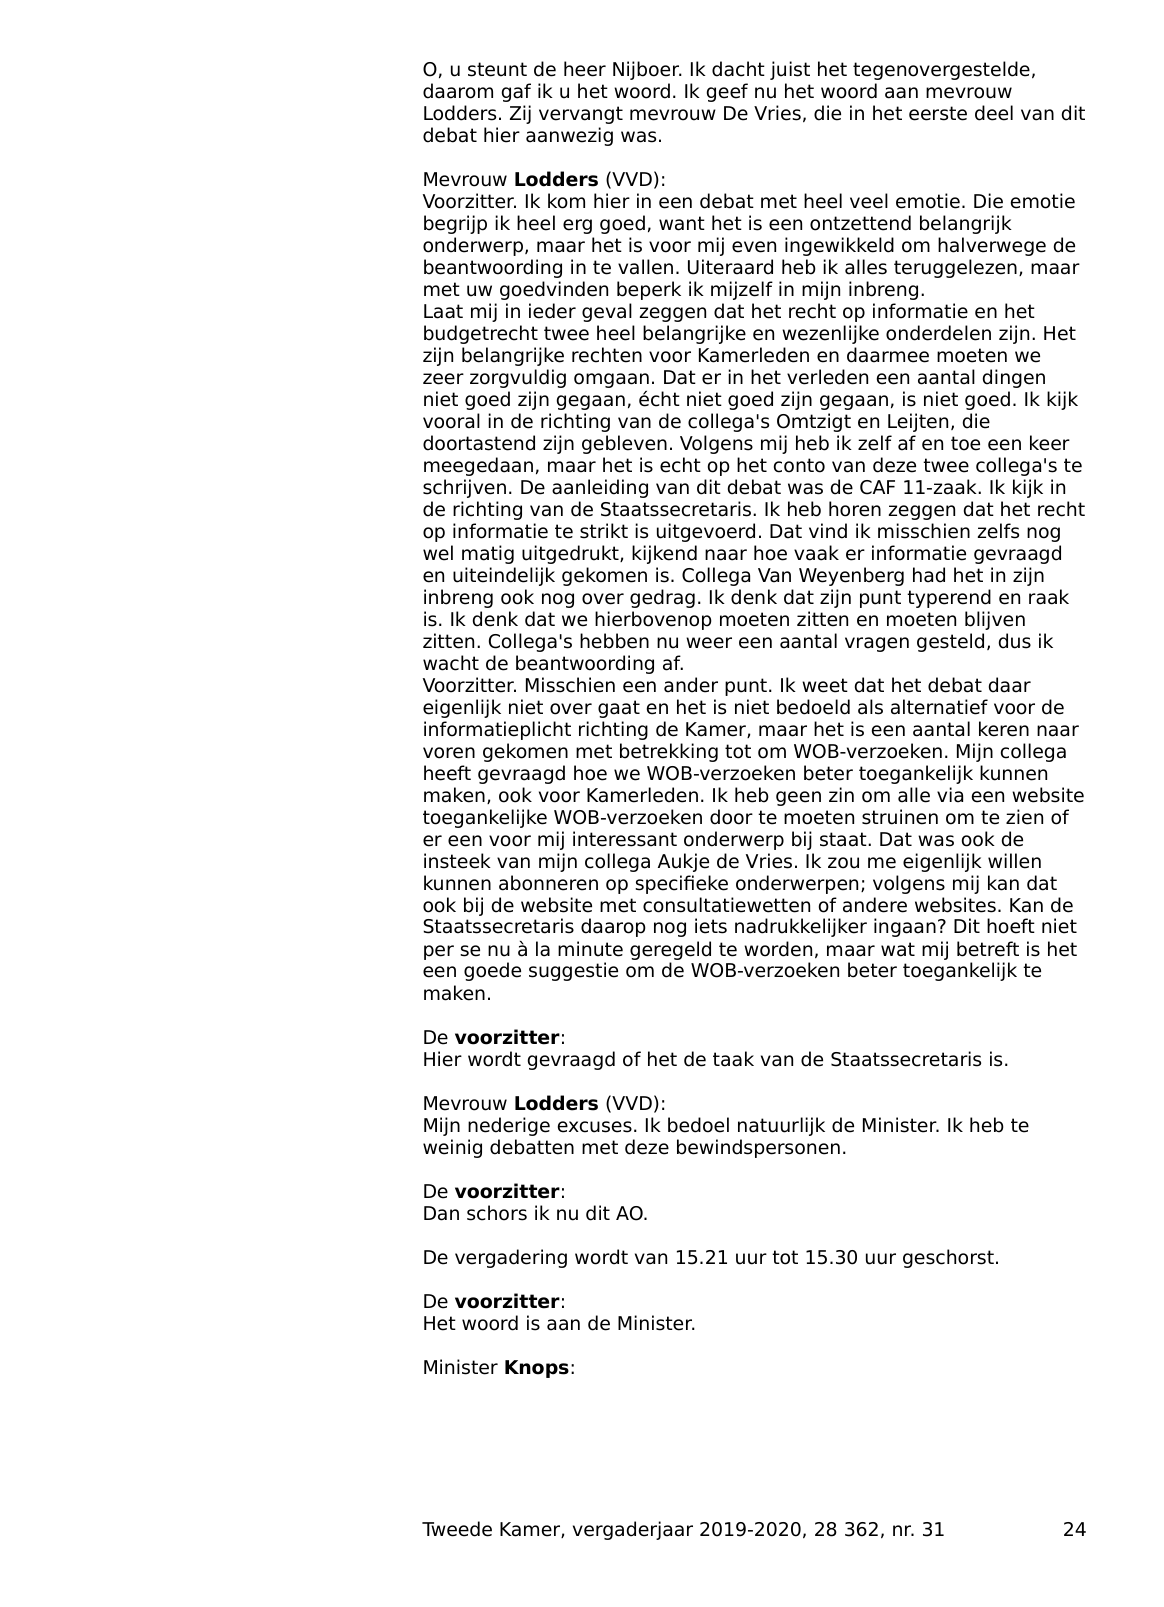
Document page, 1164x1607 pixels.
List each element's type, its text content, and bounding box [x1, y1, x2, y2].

text Dan schors ik nu dit AO. [422, 1203, 1087, 1225]
text Voorzitter. Ik kom hier in een debat met heel veel emotie. Die emotie begrijp ik heel erg goed, want het is een ontzettend belangrijk onderwerp, maar het is voor mij even ingewikkeld om halverwege de beantwoording in te vallen. Uiteraard heb ik alles teruggelezen, maar met uw goedvinden beperk ik mijzelf in mijn inbreng. [422, 191, 1087, 301]
text Het woord is aan de Minister. [422, 1313, 1087, 1335]
text Minister Knops: [422, 1357, 1087, 1379]
text De voorzitter: [422, 1181, 1087, 1203]
text Mevrouw Lodders (VVD): [422, 1093, 1087, 1115]
text De vergadering wordt van 15.21 uur tot 15.30 uur geschorst. [422, 1247, 1087, 1269]
text Mevrouw Lodders (VVD): [422, 169, 1087, 191]
text Laat mij in ieder geval zeggen dat het recht op informatie en het budgetrecht twee heel belangrijke en wezenlijke onderdelen zijn. Het zijn belangrijke rechten voor Kamerleden en daarmee moeten we zeer zorgvuldig omgaan. Dat er in het verleden een aantal dingen niet goed zijn gegaan, écht niet goed zijn gegaan, is niet goed. Ik kijk vooral in de richting van de collega's Omtzigt en Leijten, die doortastend zijn gebleven. Volgens mij heb ik zelf af en toe een keer meegedaan, maar het is echt op het conto van deze twee collega's te schrijven. De aanleiding van dit debat was de CAF 11-zaak. Ik kijk in de richting van de Staatssecretaris. Ik heb horen zeggen dat het recht op informatie te strikt is uitgevoerd. Dat vind ik misschien zelfs nog wel matig uitgedrukt, kijkend naar hoe vaak er informatie gevraagd en uiteindelijk gekomen is. Collega Van Weyenberg had het in zijn inbreng ook nog over gedrag. Ik denk dat zijn punt typerend en raak is. Ik denk dat we hierbovenop moeten zitten en moeten blijven zitten. Collega's hebben nu weer een aantal vragen gesteld, dus ik wacht de beantwoording af. [422, 301, 1087, 675]
text Mijn nederige excuses. Ik bedoel natuurlijk de Minister. Ik heb te weinig debatten met deze bewindspersonen. [422, 1115, 1087, 1159]
text Hier wordt gevraagd of het de taak van de Staatssecretaris is. [422, 1048, 1087, 1071]
text De voorzitter: [422, 1291, 1087, 1313]
text De voorzitter: [422, 1027, 1087, 1048]
text O, u steunt de heer Nijboer. Ik dacht juist het tegenovergestelde, daarom gaf ik u het woord. Ik geef nu het woord aan mevrouw Lodders. Zij vervangt mevrouw De Vries, die in het eerste deel van dit debat hier aanwezig was. [422, 59, 1087, 147]
text Voorzitter. Misschien een ander punt. Ik weet dat het debat daar eigenlijk niet over gaat en het is niet bedoeld als alternatief voor de informatieplicht richting de Kamer, maar het is een aantal keren naar voren gekomen met betrekking tot om WOB-verzoeken. Mijn collega heeft gevraagd hoe we WOB-verzoeken beter toegankelijk kunnen maken, ook voor Kamerleden. Ik heb geen zin om alle via een website toegankelijke WOB-verzoeken door te moeten struinen om te zien of er een voor mij interessant onderwerp bij staat. Dat was ook de insteek van mijn collega Aukje de Vries. Ik zou me eigenlijk willen kunnen abonneren op specifieke onderwerpen; volgens mij kan dat ook bij de website met consultatiewetten of andere websites. Kan de Staatssecretaris daarop nog iets nadrukkelijker ingaan? Dit hoeft niet per se nu à la minute geregeld te worden, maar wat mij betreft is het een goede suggestie om de WOB-verzoeken beter toegankelijk te maken. [422, 675, 1087, 1004]
